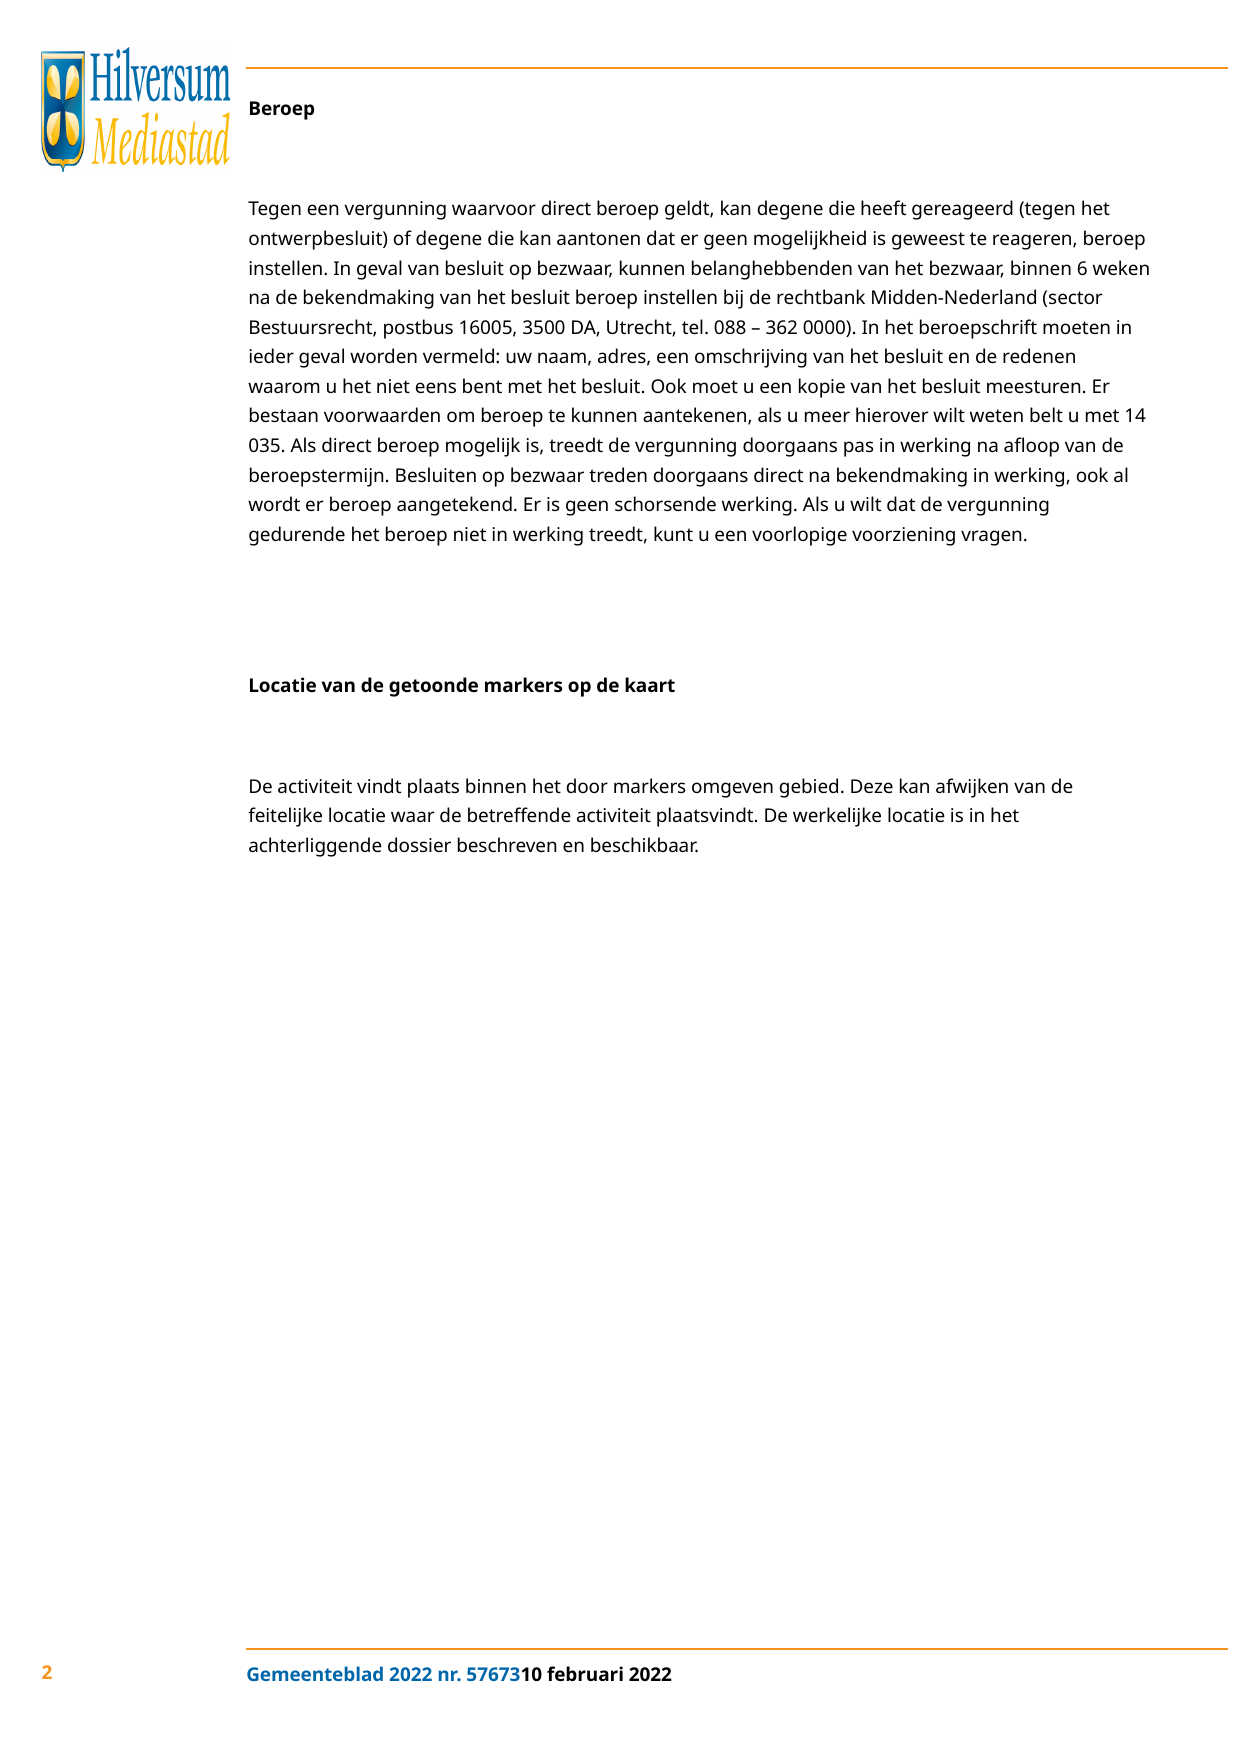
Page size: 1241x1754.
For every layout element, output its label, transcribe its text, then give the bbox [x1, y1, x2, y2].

text Tegen een vergunning waarvoor direct beroep geldt, kan degene die heeft gereageerd (tegen het ontwerpbesluit) of degene die kan aantonen dat er geen mogelijkheid is geweest te reageren, beroep instellen. In geval van besluit op bezwaar, kunnen belanghebbenden van het bezwaar, binnen 6 weken na de bekendmaking van het besluit beroep instellen bij de rechtbank Midden-Nederland (sector Bestuursrecht, postbus 16005, 3500 DA, Utrecht, tel. 088 – 362 0000). In het beroepschrift moeten in ieder geval worden vermeld: uw naam, adres, een omschrijving van het besluit en de redenen waarom u het niet eens bent met het besluit. Ook moet u een kopie van het besluit meesturen. Er bestaan voorwaarden om beroep te kunnen aantekenen, als u meer hierover wilt weten belt u met 14 035. Als direct beroep mogelijk is, treedt de vergunning doorgaans pas in werking na afloop van de beroepstermijn. Besluiten op bezwaar treden doorgaans direct na bekendmaking in werking, ook al wordt er beroep aangetekend. Er is geen schorsende werking. Als u wilt dat de vergunning gedurende het beroep niet in werking treedt, kunt u een voorlopige voorziening vragen. [248, 196, 1152, 547]
text Locatie van de getoonde markers op de kaart [248, 672, 1152, 698]
picture [41, 47, 231, 172]
text Beroep [248, 95, 1152, 121]
text De activiteit vindt plaats binnen het door markers omgeven gebied. Deze kan afwijken van de feitelijke locatie waar de betreffende activiteit plaatsvindt. De werkelijke locatie is in het achterliggende dossier beschreven en beschikbaar. [248, 773, 1152, 858]
